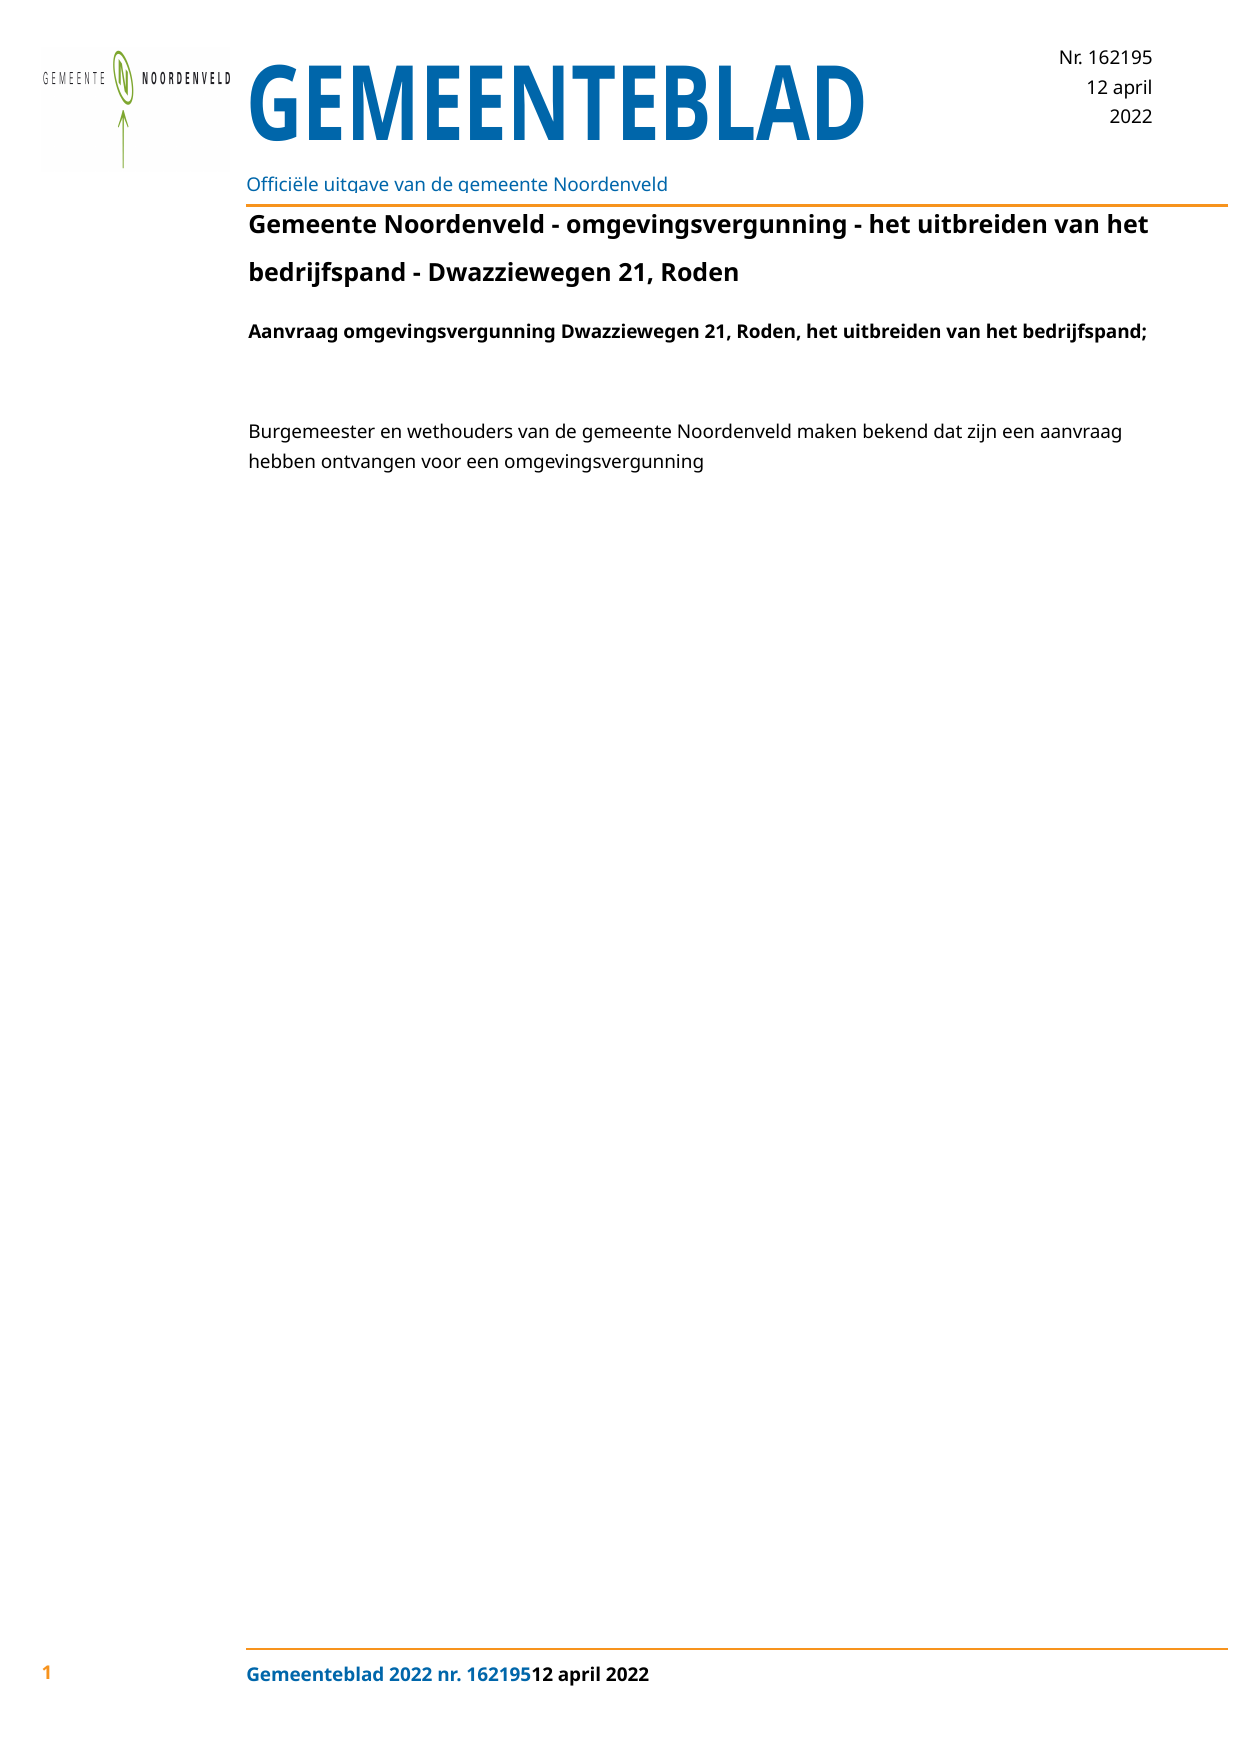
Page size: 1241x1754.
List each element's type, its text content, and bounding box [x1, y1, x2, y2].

text Gemeente Noordenveld - omgevingsvergunning - het uitbreiden van het bedrijfspand - Dwazziewegen 21, Roden [248, 207, 1152, 288]
text Aanvraag omgevingsvergunning Dwazziewegen 21, Roden, het uitbreiden van het bedrijfspand; [248, 318, 1152, 344]
picture [41, 47, 231, 172]
text Burgemeester en wethouders van de gemeente Noordenveld maken bekend dat zijn een aanvraag hebben ontvangen voor een omgevingsvergunning [248, 419, 1152, 474]
